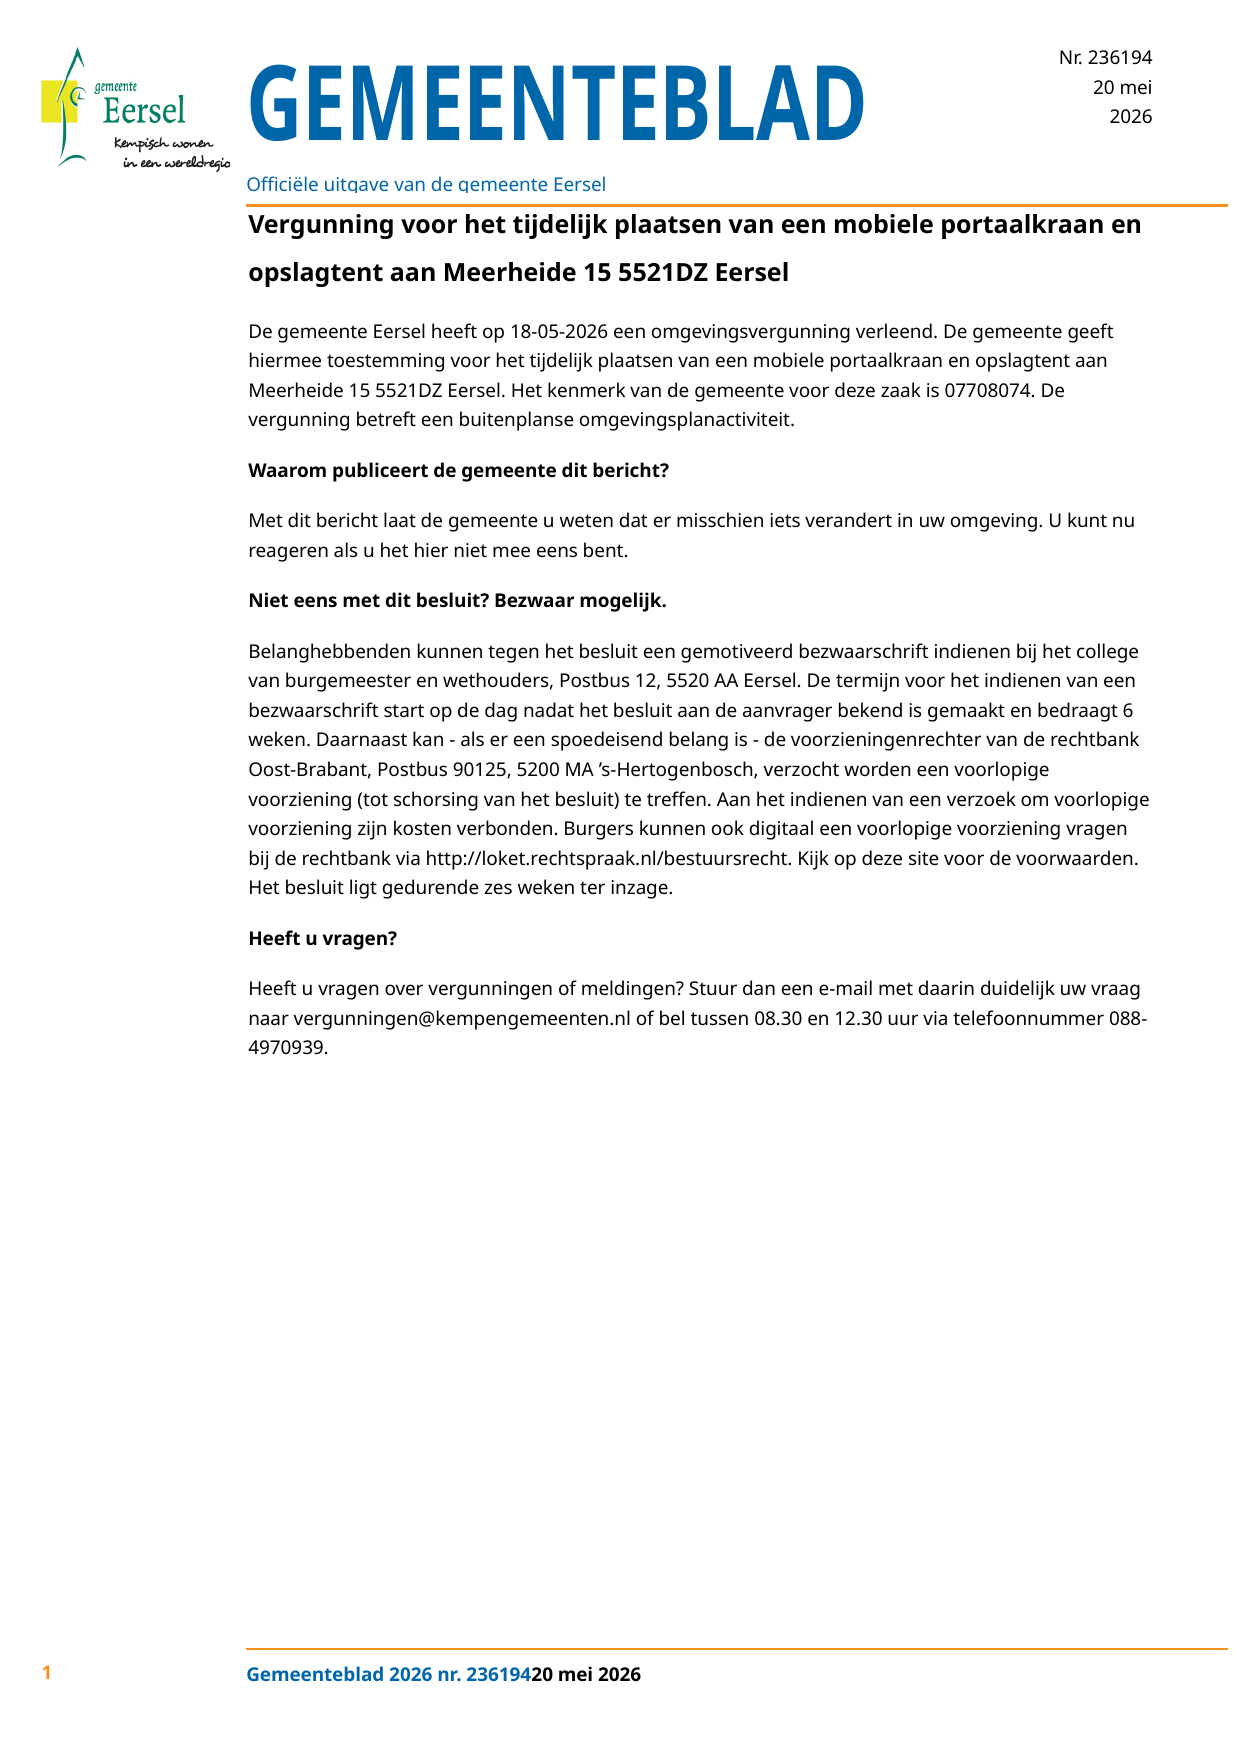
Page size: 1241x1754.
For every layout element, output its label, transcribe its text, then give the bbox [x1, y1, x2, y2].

text Heeft u vragen? [248, 925, 1152, 951]
text De gemeente Eersel heeft op 18-05-2026 een omgevingsvergunning verleend. De gemeente geeft hiermee toestemming voor het tijdelijk plaatsen van een mobiele portaalkraan en opslagtent aan Meerheide 15 5521DZ Eersel. Het kenmerk van de gemeente voor deze zaak is 07708074. De vergunning betreft een buitenplanse omgevingsplanactiviteit. [248, 318, 1152, 432]
text Met dit bericht laat de gemeente u weten dat er misschien iets verandert in uw omgeving. U kunt nu reageren als u het hier niet mee eens bent. [248, 507, 1152, 563]
picture [41, 47, 231, 172]
text Vergunning voor het tijdelijk plaatsen van een mobiele portaalkraan en opslagtent aan Meerheide 15 5521DZ Eersel [248, 207, 1152, 288]
text Belanghebbenden kunnen tegen het besluit een gemotiveerd bezwaarschrift indienen bij het college van burgemeester en wethouders, Postbus 12, 5520 AA Eersel. De termijn voor het indienen van een bezwaarschrift start op de dag nadat het besluit aan de aanvrager bekend is gemaakt en bedraagt 6 weken. Daarnaast kan - als er een spoedeisend belang is - de voorzieningenrechter van de rechtbank Oost-Brabant, Postbus 90125, 5200 MA ’s-Hertogenbosch, verzocht worden een voorlopige voorziening (tot schorsing van het besluit) te treffen. Aan het indienen van een verzoek om voorlopige voorziening zijn kosten verbonden. Burgers kunnen ook digitaal een voorlopige voorziening vragen bij de rechtbank via http://loket.rechtspraak.nl/bestuursrecht. Kijk op deze site voor de voorwaarden. Het besluit ligt gedurende zes weken ter inzage. [248, 638, 1152, 900]
text Niet eens met dit besluit? Bezwaar mogelijk. [248, 587, 1152, 613]
text Heeft u vragen over vergunningen of meldingen? Stuur dan een e-mail met daarin duidelijk uw vraag naar vergunningen@kempengemeenten.nl of bel tussen 08.30 en 12.30 uur via telefoonnummer 088-4970939. [248, 975, 1152, 1060]
text Waarom publiceert de gemeente dit bericht? [248, 457, 1152, 483]
